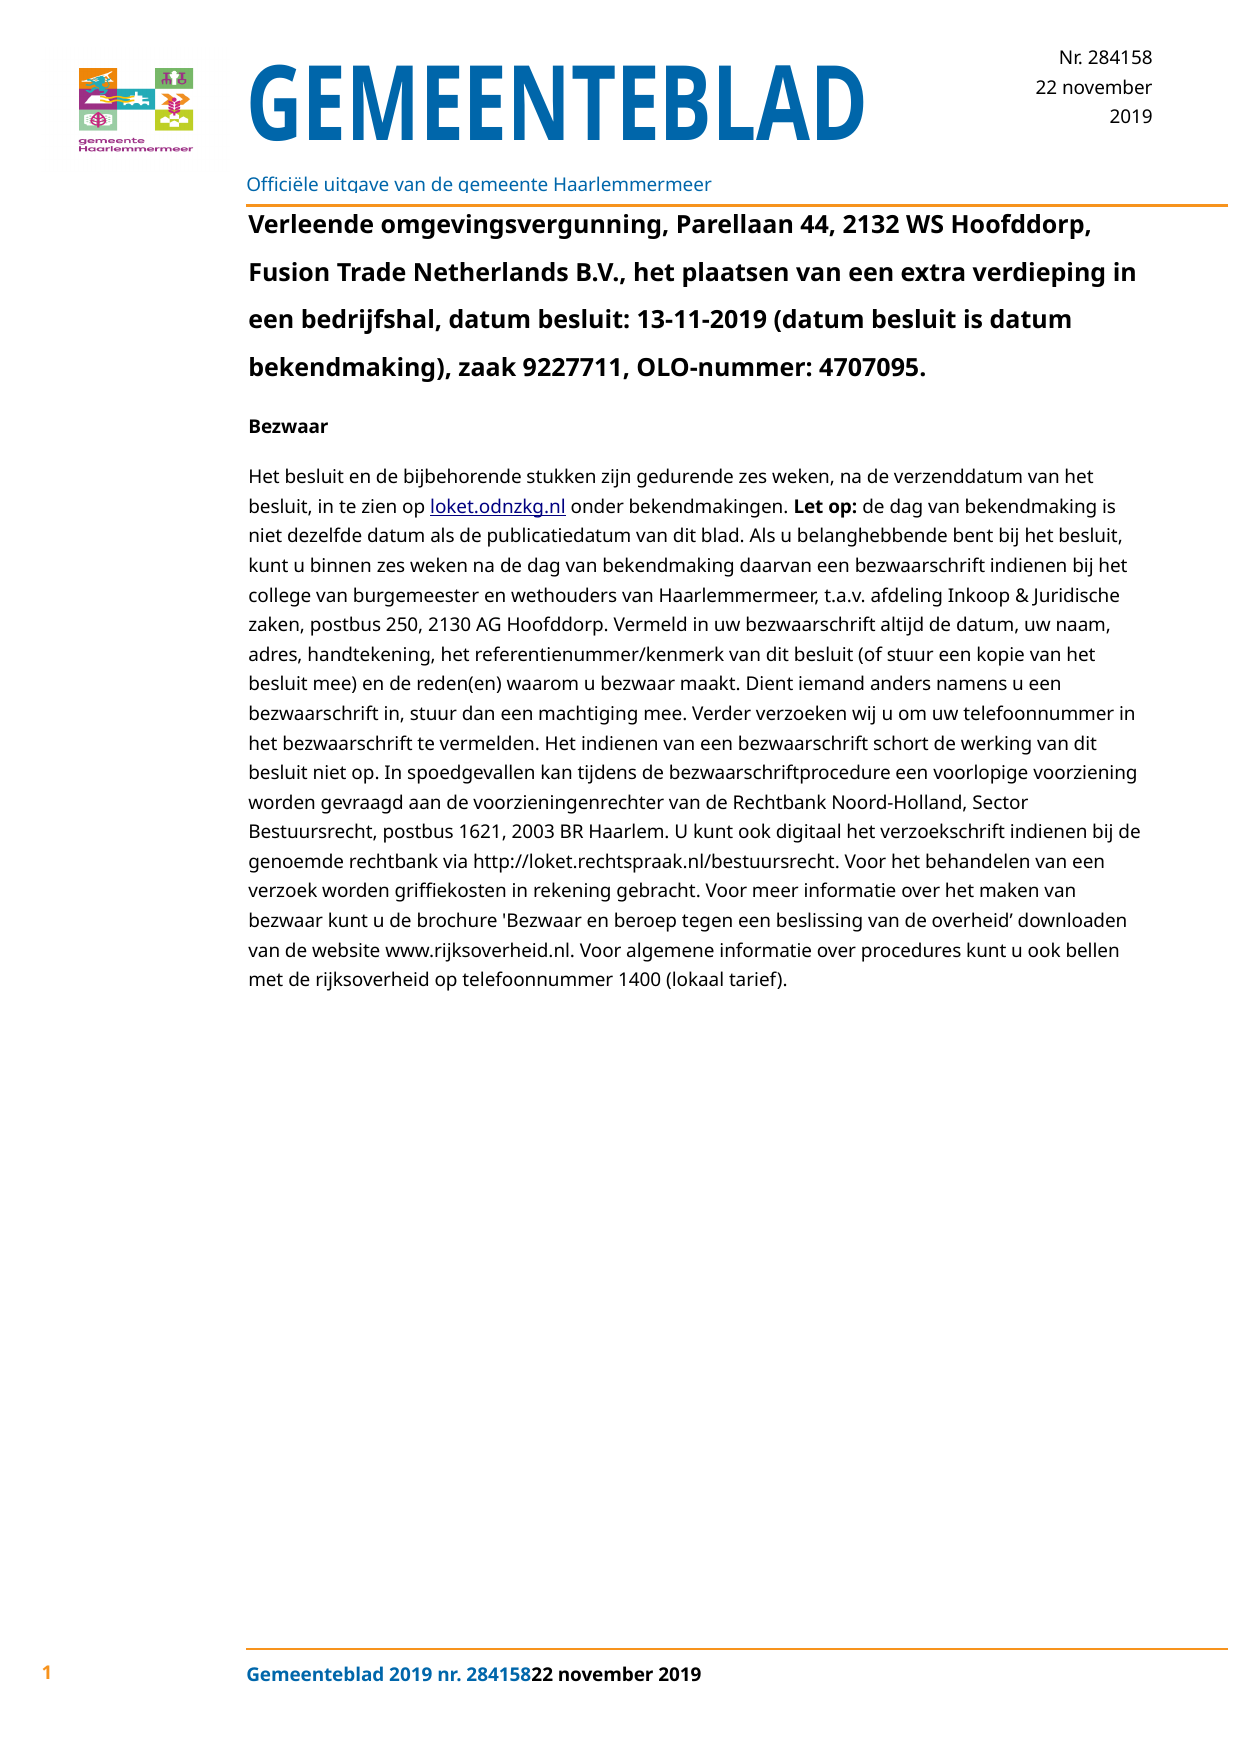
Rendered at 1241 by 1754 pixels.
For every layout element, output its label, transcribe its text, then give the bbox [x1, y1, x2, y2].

text Verleende omgevingsvergunning, Parellaan 44, 2132 WS Hoofddorp, Fusion Trade Netherlands B.V., het plaatsen van een extra verdieping in een bedrijfshal, datum besluit: 13-11-2019 (datum besluit is datum bekendmaking), zaak 9227711, OLO-nummer: 4707095. [248, 207, 1152, 384]
text Het besluit en de bijbehorende stukken zijn gedurende zes weken, na de verzenddatum van het besluit, in te zien op loket.odnzkg.nl onder bekendmakingen. Let op: de dag van bekendmaking is niet dezelfde datum als de publicatiedatum van dit blad. Als u belanghebbende bent bij het besluit, kunt u binnen zes weken na de dag van bekendmaking daarvan een bezwaarschrift indienen bij het college van burgemeester en wethouders van Haarlemmermeer, t.a.v. afdeling Inkoop & Juridische zaken, postbus 250, 2130 AG Hoofddorp. Vermeld in uw bezwaarschrift altijd de datum, uw naam, adres, handtekening, het referentienummer/kenmerk van dit besluit (of stuur een kopie van het besluit mee) en de reden(en) waarom u bezwaar maakt. Dient iemand anders namens u een bezwaarschrift in, stuur dan een machtiging mee. Verder verzoeken wij u om uw telefoonnummer in het bezwaarschrift te vermelden. Het indienen van een bezwaarschrift schort de werking van dit besluit niet op. In spoedgevallen kan tijdens de bezwaarschriftprocedure een voorlopige voorziening worden gevraagd aan de voorzieningenrechter van de Rechtbank Noord-Holland, Sector Bestuursrecht, postbus 1621, 2003 BR Haarlem. U kunt ook digitaal het verzoekschrift indienen bij de genoemde rechtbank via http://loket.rechtspraak.nl/bestuursrecht. Voor het behandelen van een verzoek worden griffiekosten in rekening gebracht. Voor meer informatie over het maken van bezwaar kunt u de brochure 'Bezwaar en beroep tegen een beslissing van de overheid’ downloaden van de website www.rijksoverheid.nl. Voor algemene informatie over procedures kunt u ook bellen met de rijksoverheid op telefoonnummer 1400 (lokaal tarief). [248, 463, 1152, 992]
picture [41, 47, 231, 172]
text Bezwaar [248, 413, 1152, 439]
